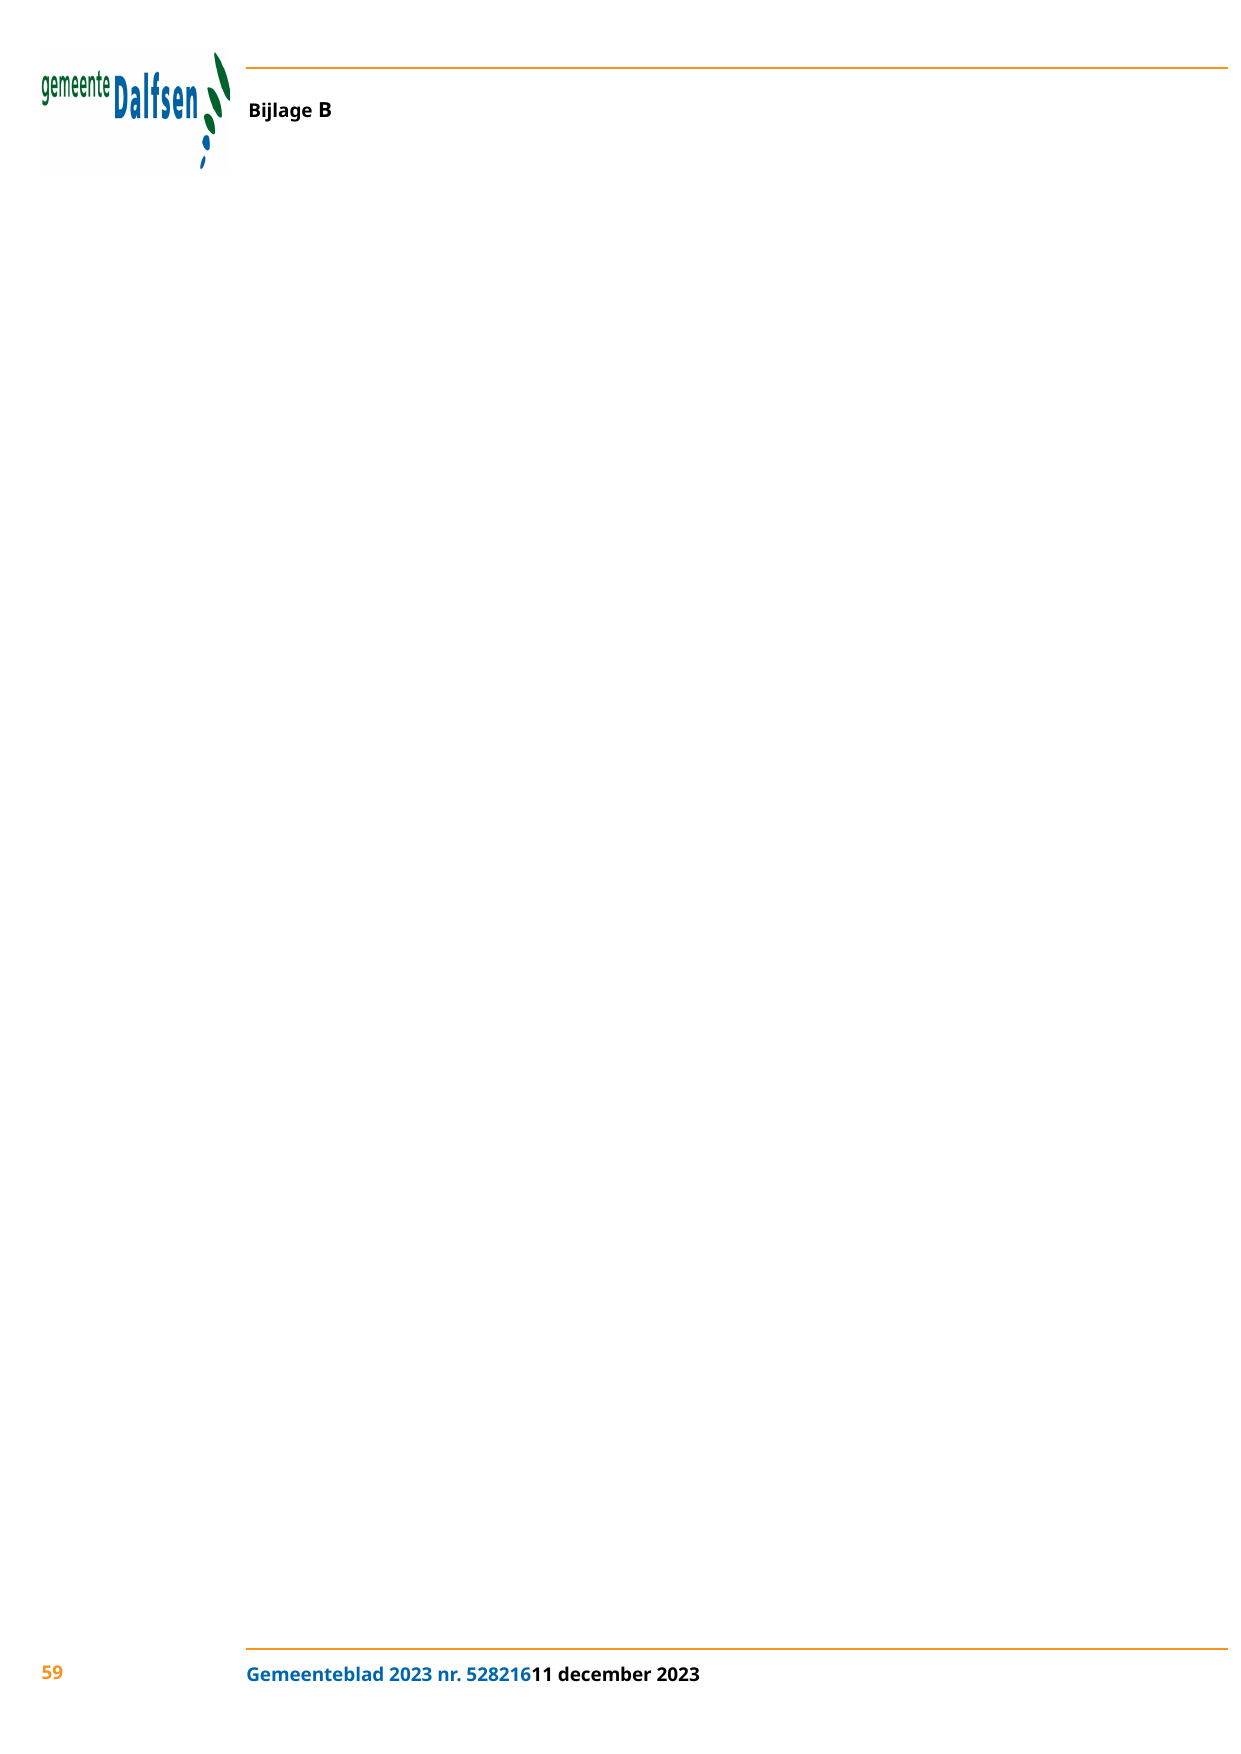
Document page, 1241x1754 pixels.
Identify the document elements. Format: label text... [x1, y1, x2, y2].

text Bijlage B [248, 95, 1152, 123]
picture [41, 47, 231, 172]
